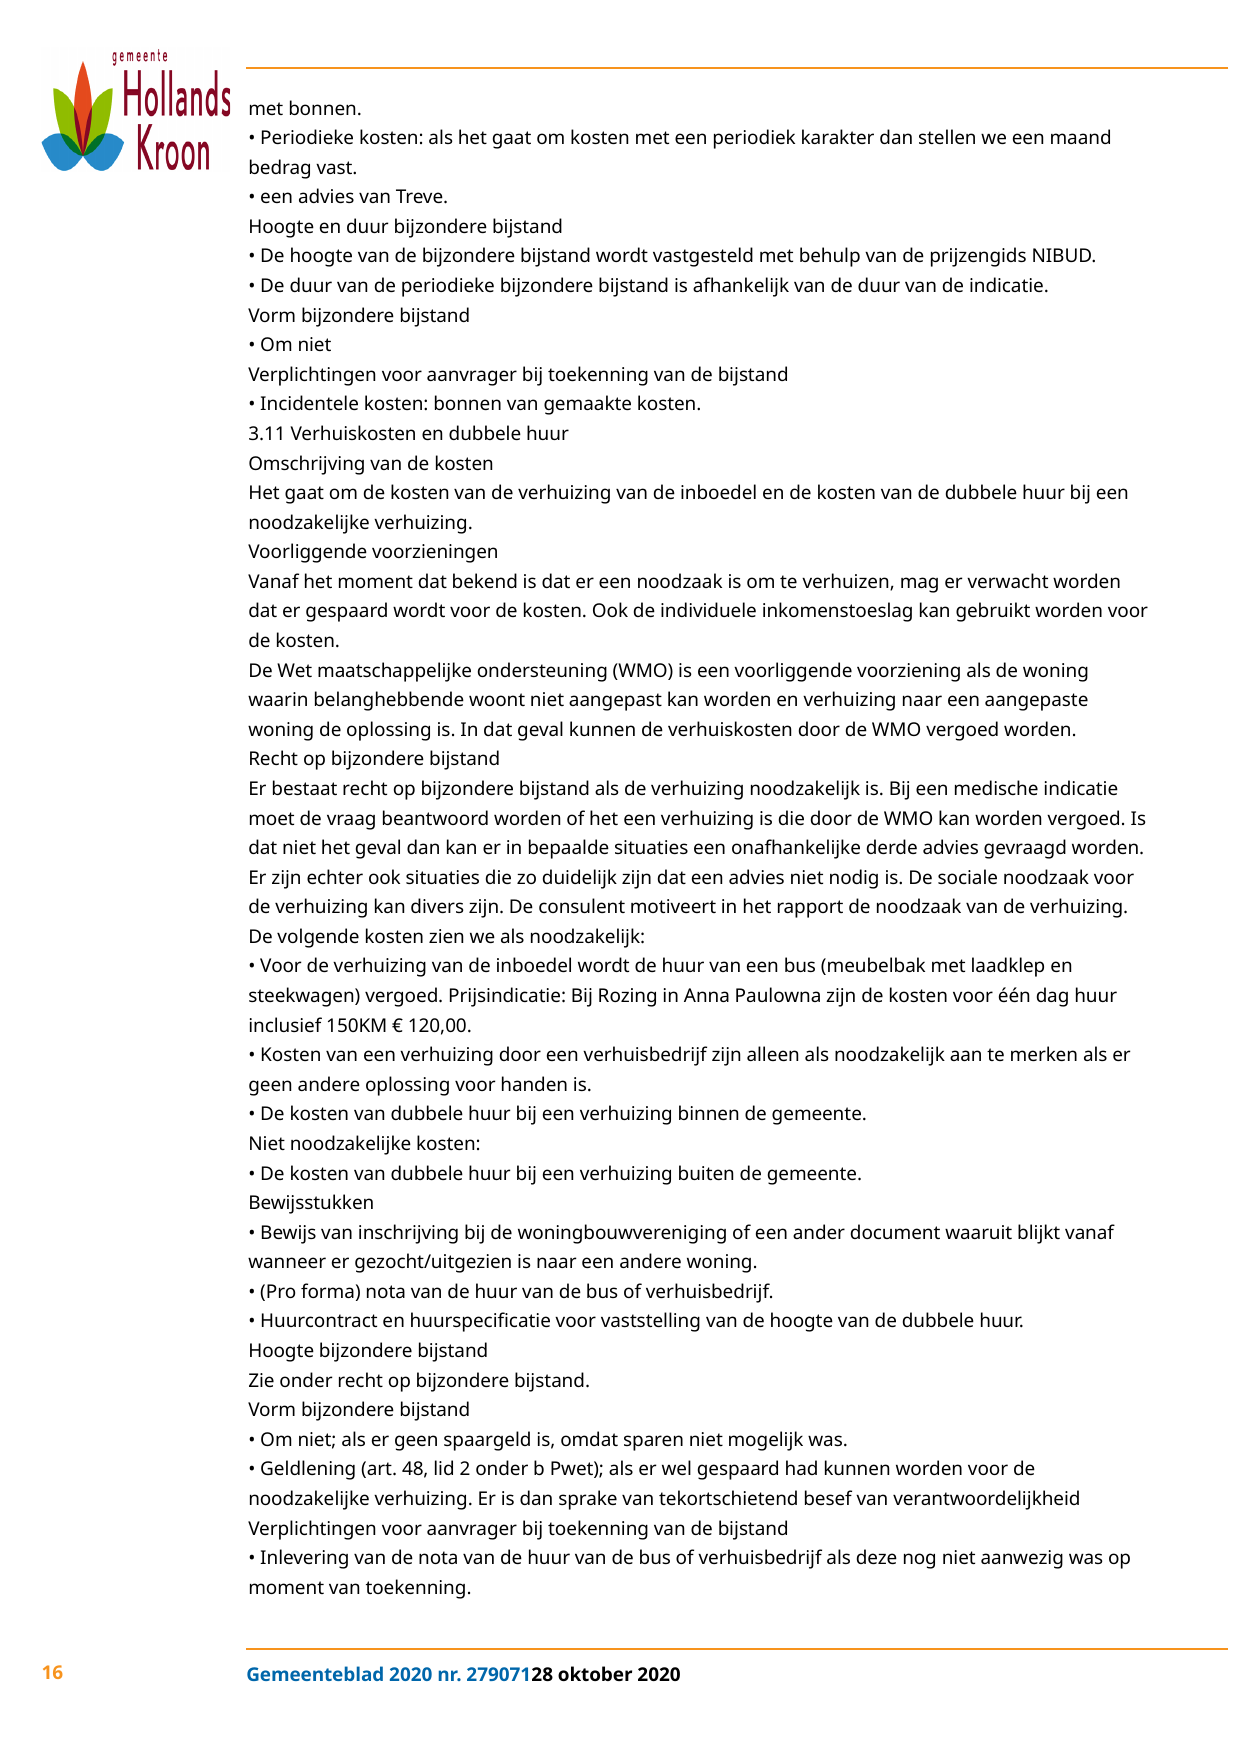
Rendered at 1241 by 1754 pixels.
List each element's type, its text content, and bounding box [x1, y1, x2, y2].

text Vorm bijzondere bijstand [248, 1396, 1152, 1422]
text De Wet maatschappelijke ondersteuning (WMO) is een voorliggende voorziening als de woning waarin belanghebbende woont niet aangepast kan worden en verhuizing naar een aangepaste woning de oplossing is. In dat geval kunnen de verhuiskosten door de WMO vergoed worden. [248, 657, 1152, 742]
text • Huurcontract en huurspecificatie voor vaststelling van de hoogte van de dubbele huur. [248, 1308, 1152, 1333]
text • een advies van Treve. [248, 183, 1152, 209]
text Hoogte en duur bijzondere bijstand [248, 213, 1152, 239]
text • Voor de verhuizing van de inboedel wordt de huur van een bus (meubelbak met laadklep en steekwagen) vergoed. Prijsindicatie: Bij Rozing in Anna Paulowna zijn de kosten voor één dag huur inclusief 150KM € 120,00. [248, 953, 1152, 1038]
text • Bewijs van inschrijving bij de woningbouwvereniging of een ander document waaruit blijkt vanaf wanneer er gezocht/uitgezien is naar een andere woning. [248, 1219, 1152, 1274]
text Het gaat om de kosten van de verhuizing van de inboedel en de kosten van de dubbele huur bij een noodzakelijke verhuizing. [248, 479, 1152, 535]
text Verplichtingen voor aanvrager bij toekenning van de bijstand [248, 1515, 1152, 1541]
text met bonnen. [248, 95, 1152, 121]
text 3.11 Verhuiskosten en dubbele huur [248, 420, 1152, 446]
text • Incidentele kosten: bonnen van gemaakte kosten. [248, 391, 1152, 416]
text Verplichtingen voor aanvrager bij toekenning van de bijstand [248, 361, 1152, 387]
text Recht op bijzondere bijstand [248, 746, 1152, 771]
text • Om niet [248, 331, 1152, 357]
text • (Pro forma) nota van de huur van de bus of verhuisbedrijf. [248, 1278, 1152, 1304]
text Hoogte bijzondere bijstand [248, 1337, 1152, 1363]
text • De duur van de periodieke bijzondere bijstand is afhankelijk van de duur van de indicatie. [248, 272, 1152, 298]
text Voorliggende voorzieningen [248, 538, 1152, 564]
text • Kosten van een verhuizing door een verhuisbedrijf zijn alleen als noodzakelijk aan te merken als er geen andere oplossing voor handen is. [248, 1041, 1152, 1097]
text • De kosten van dubbele huur bij een verhuizing binnen de gemeente. [248, 1101, 1152, 1126]
text Vorm bijzondere bijstand [248, 302, 1152, 328]
text Bewijsstukken [248, 1189, 1152, 1215]
text • De hoogte van de bijzondere bijstand wordt vastgesteld met behulp van de prijzengids NIBUD. [248, 243, 1152, 268]
text Omschrijving van de kosten [248, 450, 1152, 476]
text Niet noodzakelijke kosten: [248, 1130, 1152, 1156]
text Vanaf het moment dat bekend is dat er een noodzaak is om te verhuizen, mag er verwacht worden dat er gespaard wordt voor de kosten. Ook de individuele inkomenstoeslag kan gebruikt worden voor de kosten. [248, 568, 1152, 653]
text • Inlevering van de nota van de huur van de bus of verhuisbedrijf als deze nog niet aanwezig was op moment van toekenning. [248, 1544, 1152, 1600]
picture [41, 47, 231, 172]
text De volgende kosten zien we als noodzakelijk: [248, 923, 1152, 949]
text Zie onder recht op bijzondere bijstand. [248, 1367, 1152, 1393]
text • Om niet; als er geen spaargeld is, omdat sparen niet mogelijk was. [248, 1426, 1152, 1452]
text • De kosten van dubbele huur bij een verhuizing buiten de gemeente. [248, 1160, 1152, 1186]
text Er bestaat recht op bijzondere bijstand als de verhuizing noodzakelijk is. Bij een medische indicatie moet de vraag beantwoord worden of het een verhuizing is die door de WMO kan worden vergoed. Is dat niet het geval dan kan er in bepaalde situaties een onafhankelijke derde advies gevraagd worden. Er zijn echter ook situaties die zo duidelijk zijn dat een advies niet nodig is. De sociale noodzaak voor de verhuizing kan divers zijn. De consulent motiveert in het rapport de noodzaak van de verhuizing. [248, 775, 1152, 919]
text • Geldlening (art. 48, lid 2 onder b Pwet); als er wel gespaard had kunnen worden voor de noodzakelijke verhuizing. Er is dan sprake van tekortschietend besef van verantwoordelijkheid [248, 1456, 1152, 1511]
text • Periodieke kosten: als het gaat om kosten met een periodiek karakter dan stellen we een maand bedrag vast. [248, 124, 1152, 180]
